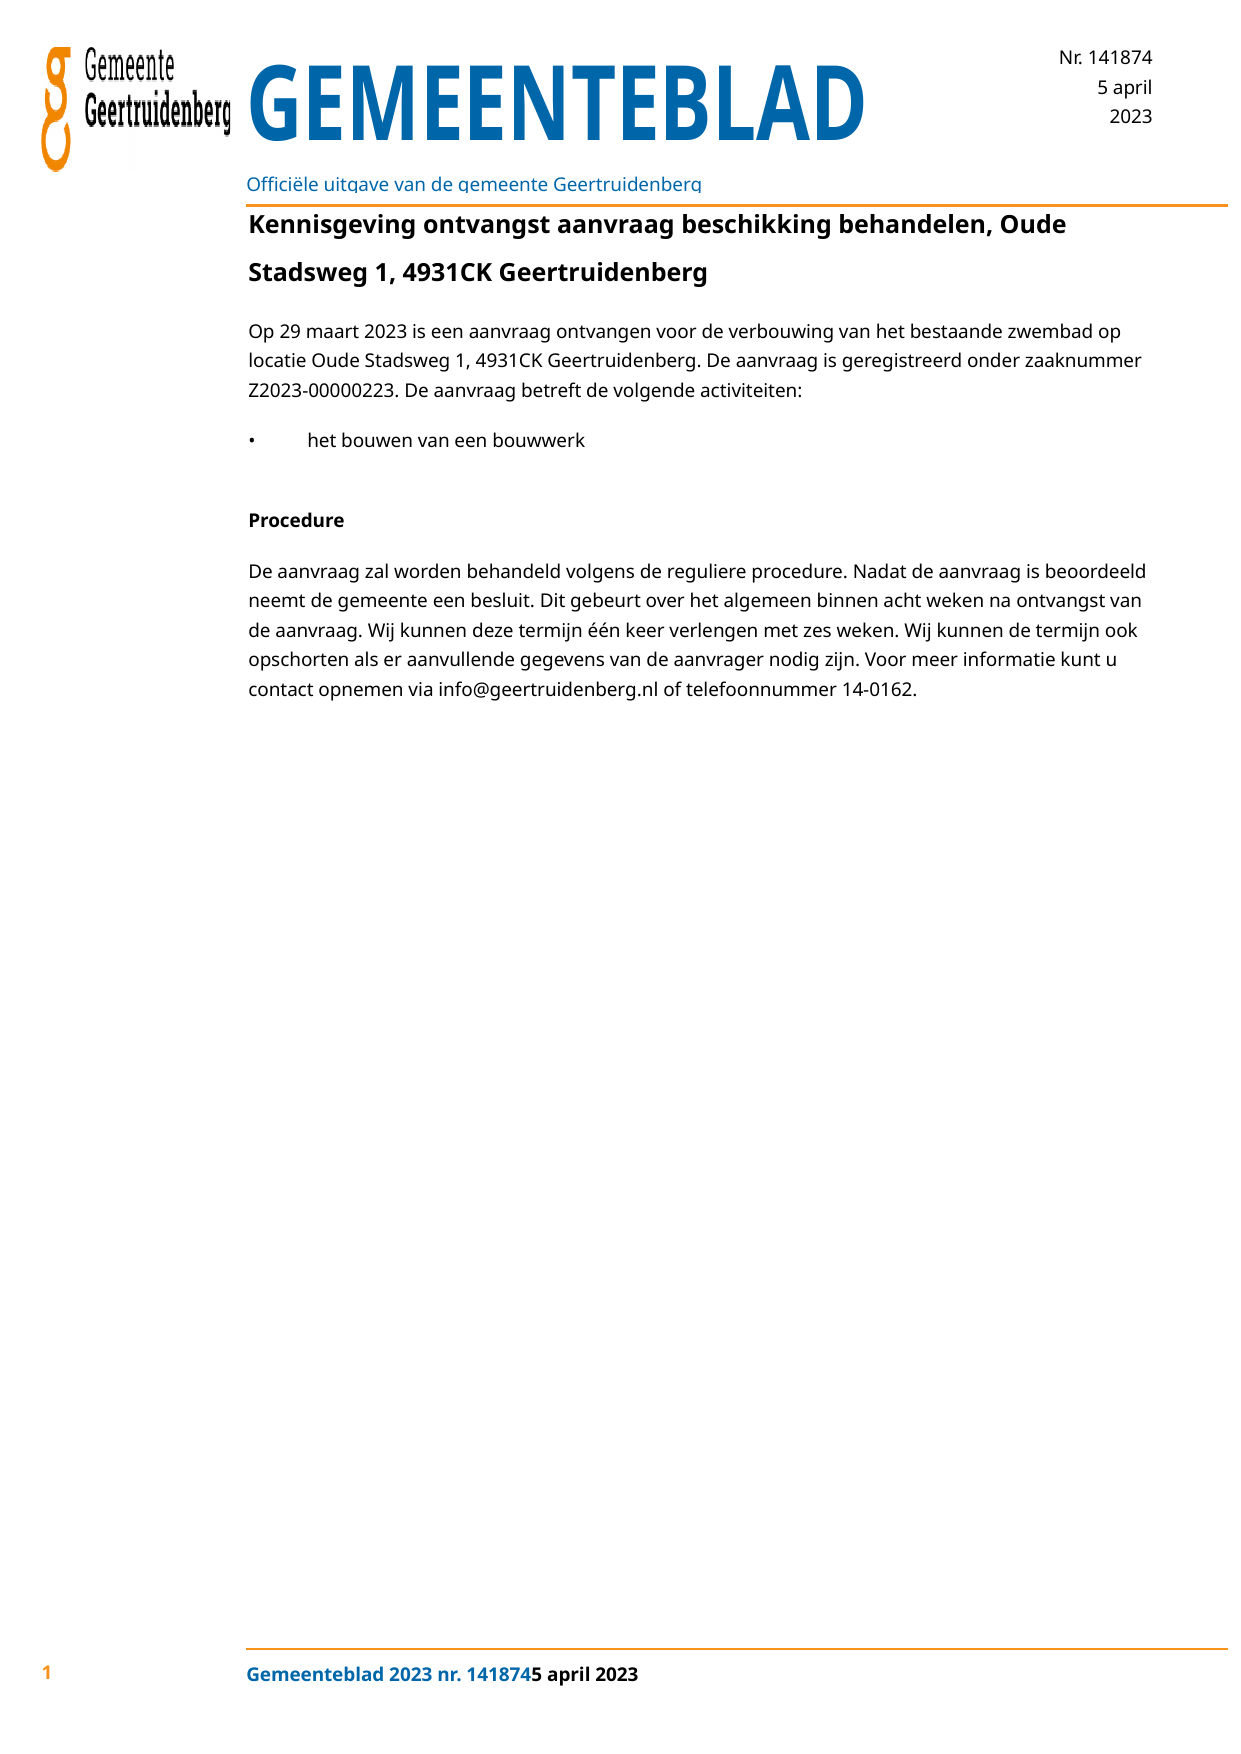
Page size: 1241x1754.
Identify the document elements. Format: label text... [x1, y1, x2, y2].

picture [41, 47, 231, 172]
list het bouwen van een bouwwerk [248, 427, 1152, 453]
text Procedure [248, 507, 1152, 533]
text Kennisgeving ontvangst aanvraag beschikking behandelen, Oude Stadsweg 1, 4931CK Geertruidenberg [248, 207, 1152, 288]
text De aanvraag zal worden behandeld volgens de reguliere procedure. Nadat de aanvraag is beoordeeld neemt de gemeente een besluit. Dit gebeurt over het algemeen binnen acht weken na ontvangst van de aanvraag. Wij kunnen deze termijn één keer verlengen met zes weken. Wij kunnen de termijn ook opschorten als er aanvullende gegevens van de aanvrager nodig zijn. Voor meer informatie kunt u contact opnemen via info@geertruidenberg.nl of telefoonnummer 14-0162. [248, 558, 1152, 702]
text Op 29 maart 2023 is een aanvraag ontvangen voor de verbouwing van het bestaande zwembad op locatie Oude Stadsweg 1, 4931CK Geertruidenberg. De aanvraag is geregistreerd onder zaaknummer Z2023-00000223. De aanvraag betreft de volgende activiteiten: [248, 318, 1152, 403]
